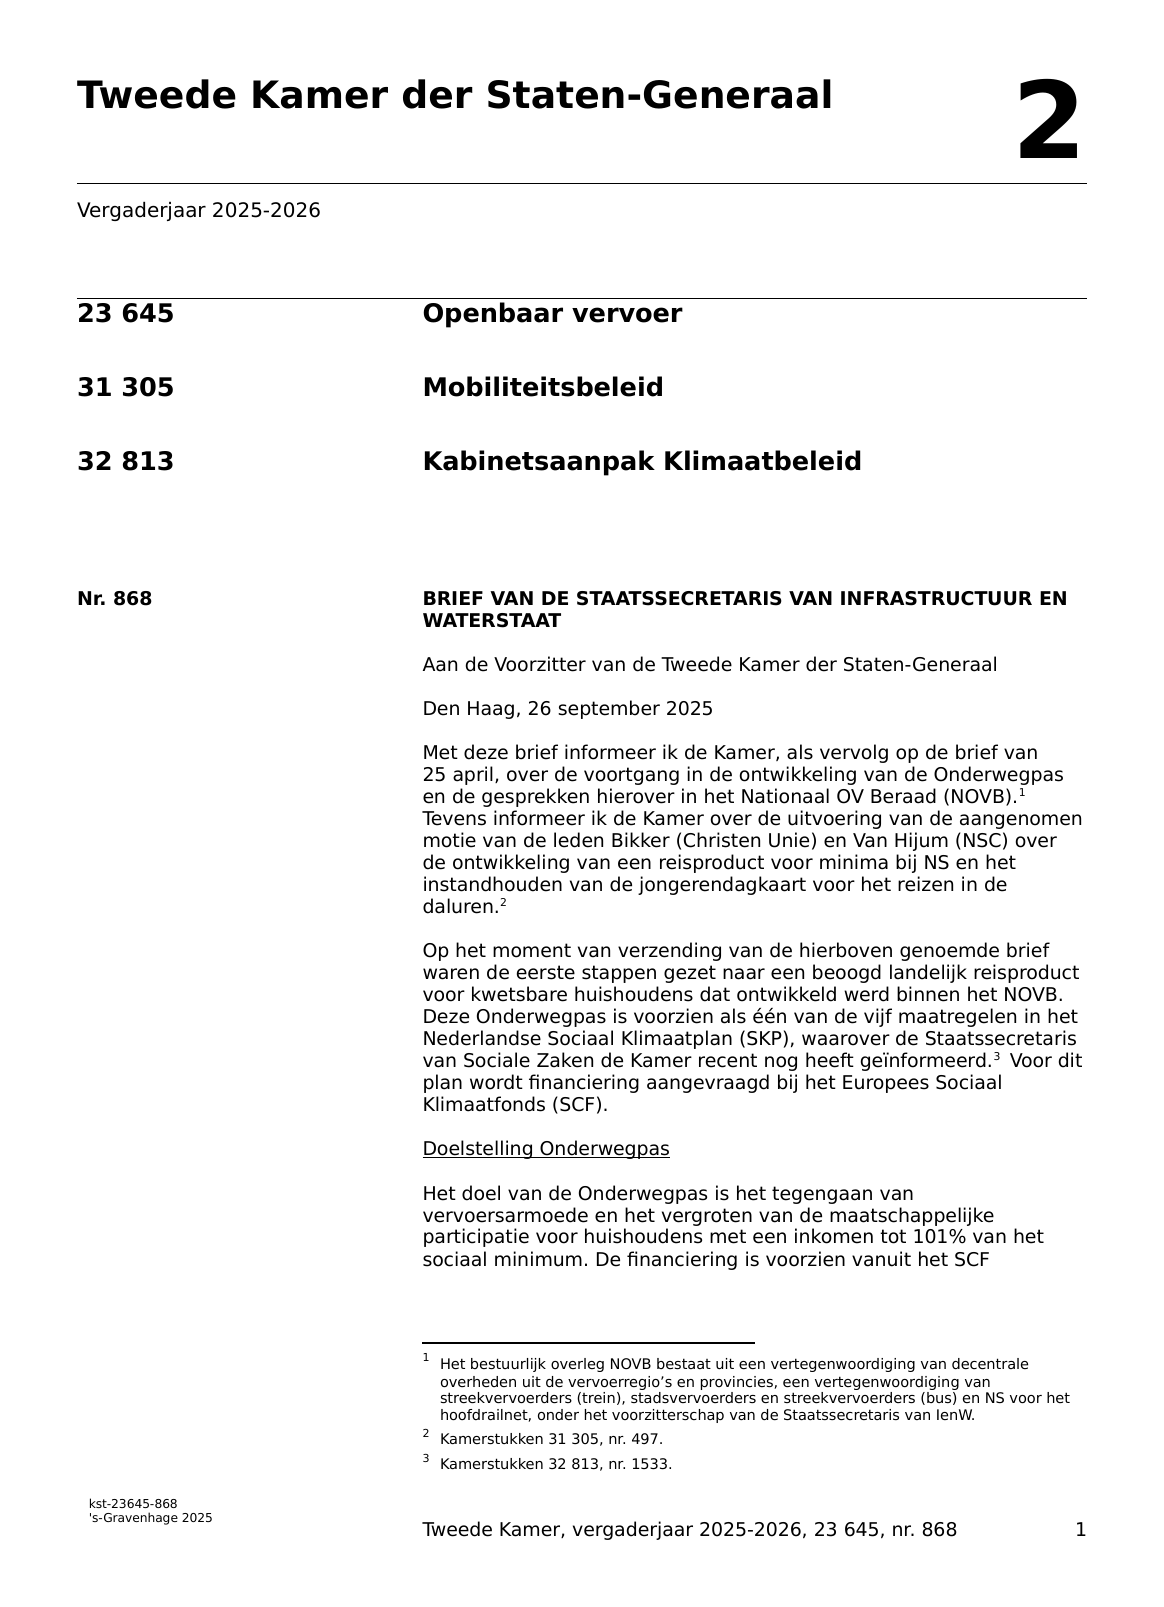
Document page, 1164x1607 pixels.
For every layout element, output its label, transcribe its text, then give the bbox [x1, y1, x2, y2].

text Op het moment van verzending van de hierboven genoemde brief waren de eerste stappen gezet naar een beoogd landelijk reisproduct voor kwetsbare huishoudens dat ontwikkeld werd binnen het NOVB. Deze Onderwegpas is voorzien als één van de vijf maatregelen in het Nederlandse Sociaal Klimaatplan (SKP), waarover de Staatssecretaris van Sociale Zaken de Kamer recent nog heeft geïnformeerd. Voor dit plan wordt financiering aangevraagd bij het Europees Sociaal Klimaatfonds (SCF). [422, 940, 1087, 1116]
subtitle 31 305 Mobiliteitsbeleid [77, 373, 1087, 403]
table_header Tweede Kamer der Staten-Generaal [77, 59, 886, 183]
subtitle Nr. 868 BRIEF VAN DE STAATSSECRETARIS VAN INFRASTRUCTUUR EN WATERSTAAT [77, 588, 1087, 632]
text Met deze brief informeer ik de Kamer, als vervolg op de brief van 25 april, over de voortgang in de ontwikkeling van de Onderwegpas en de gesprekken hierover in het Nationaal OV Beraad (NOVB). Tevens informeer ik de Kamer over de uitvoering van de aangenomen motie van de leden Bikker (Christen Unie) en Van Hijum (NSC) over de ontwikkeling van een reisproduct voor minima bij NS en het instandhouden van de jongerendagkaart voor het reizen in de daluren. [422, 742, 1087, 918]
table_cell Vergaderjaar 2025-2026 [77, 184, 1087, 298]
text Het doel van de Onderwegpas is het tegengaan van vervoersarmoede en het vergroten van de maatschappelijke participatie voor huishoudens met een inkomen tot 101% van het sociaal minimum. De financiering is voorzien vanuit het SCF [422, 1182, 1087, 1270]
text Kamerstukken 32 813, nr. 1533. [422, 1452, 1087, 1474]
text kst-23645-868 [88, 1497, 323, 1511]
text Kamerstukken 31 305, nr. 497. [422, 1427, 1087, 1449]
subtitle Doelstelling Onderwegpas [422, 1138, 1087, 1160]
subtitle 23 645 Openbaar vervoer [77, 299, 1087, 329]
table_header 2 [886, 59, 1087, 183]
text Aan de Voorzitter van de Tweede Kamer der Staten-Generaal [422, 654, 1087, 676]
text Het bestuurlijk overleg NOVB bestaat uit een vertegenwoordiging van decentrale overheden uit de vervoerregio’s en provincies, een vertegenwoordiging van streekvervoerders (trein), stadsvervoerders en streekvervoerders (bus) en NS voor het hoofdrailnet, onder het voorzitterschap van de Staatssecretaris van IenW. [422, 1352, 1087, 1424]
text 's-Gravenhage 2025 [88, 1511, 323, 1525]
text Den Haag, 26 september 2025 [422, 698, 1087, 720]
subtitle 32 813 Kabinetsaanpak Klimaatbeleid [77, 447, 1087, 477]
